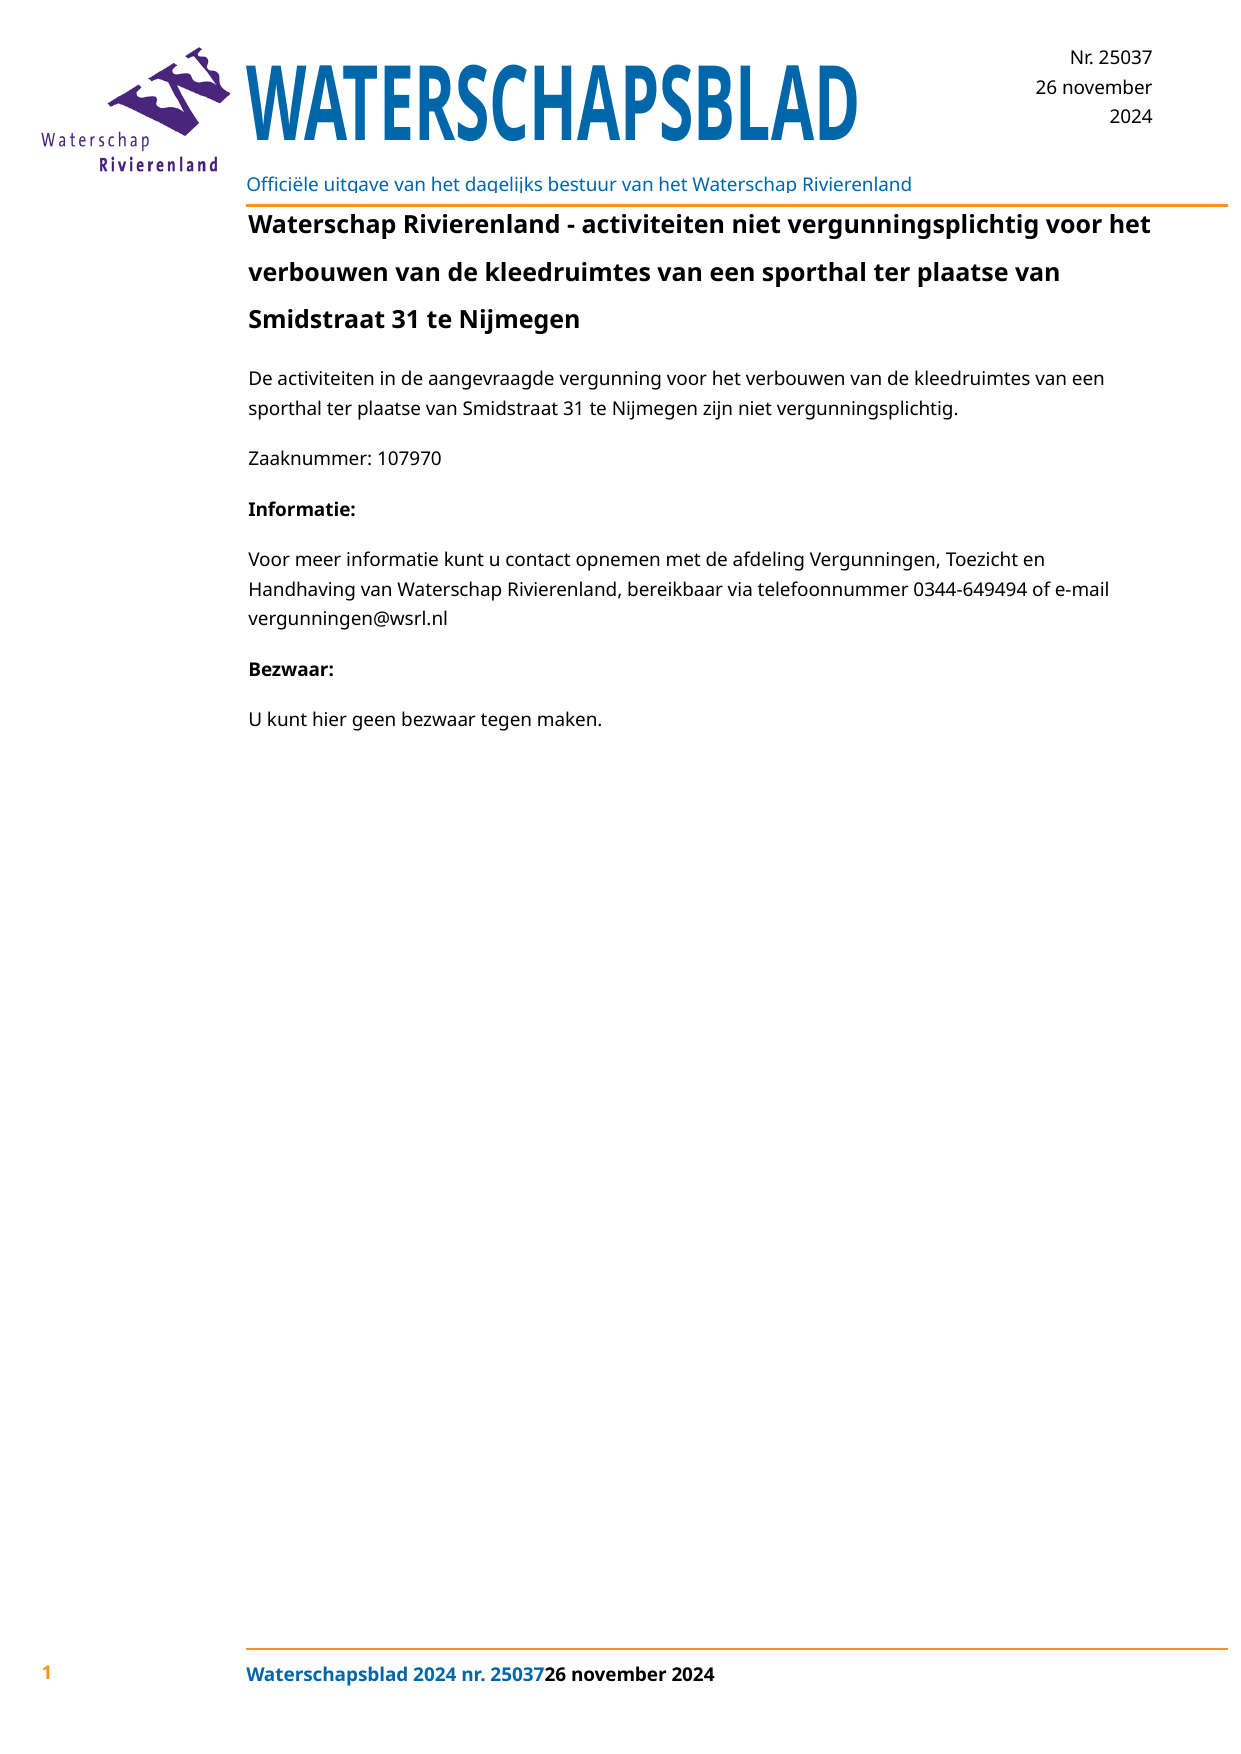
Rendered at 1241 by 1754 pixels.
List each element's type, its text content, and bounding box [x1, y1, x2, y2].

text Voor meer informatie kunt u contact opnemen met de afdeling Vergunningen, Toezicht en Handhaving van Waterschap Rivierenland, bereikbaar via telefoonnummer 0344-649494 of e-mail vergunningen@wsrl.nl [248, 546, 1152, 631]
text Bezwaar: [248, 656, 1152, 682]
text U kunt hier geen bezwaar tegen maken. [248, 706, 1152, 732]
text Waterschap Rivierenland - activiteiten niet vergunningsplichtig voor het verbouwen van de kleedruimtes van een sporthal ter plaatse van Smidstraat 31 te Nijmegen [248, 207, 1152, 336]
text Zaaknummer: 107970 [248, 446, 1152, 471]
picture [41, 47, 231, 172]
text Informatie: [248, 496, 1152, 522]
text De activiteiten in de aangevraagde vergunning voor het verbouwen van de kleedruimtes van een sporthal ter plaatse van Smidstraat 31 te Nijmegen zijn niet vergunningsplichtig. [248, 366, 1152, 421]
